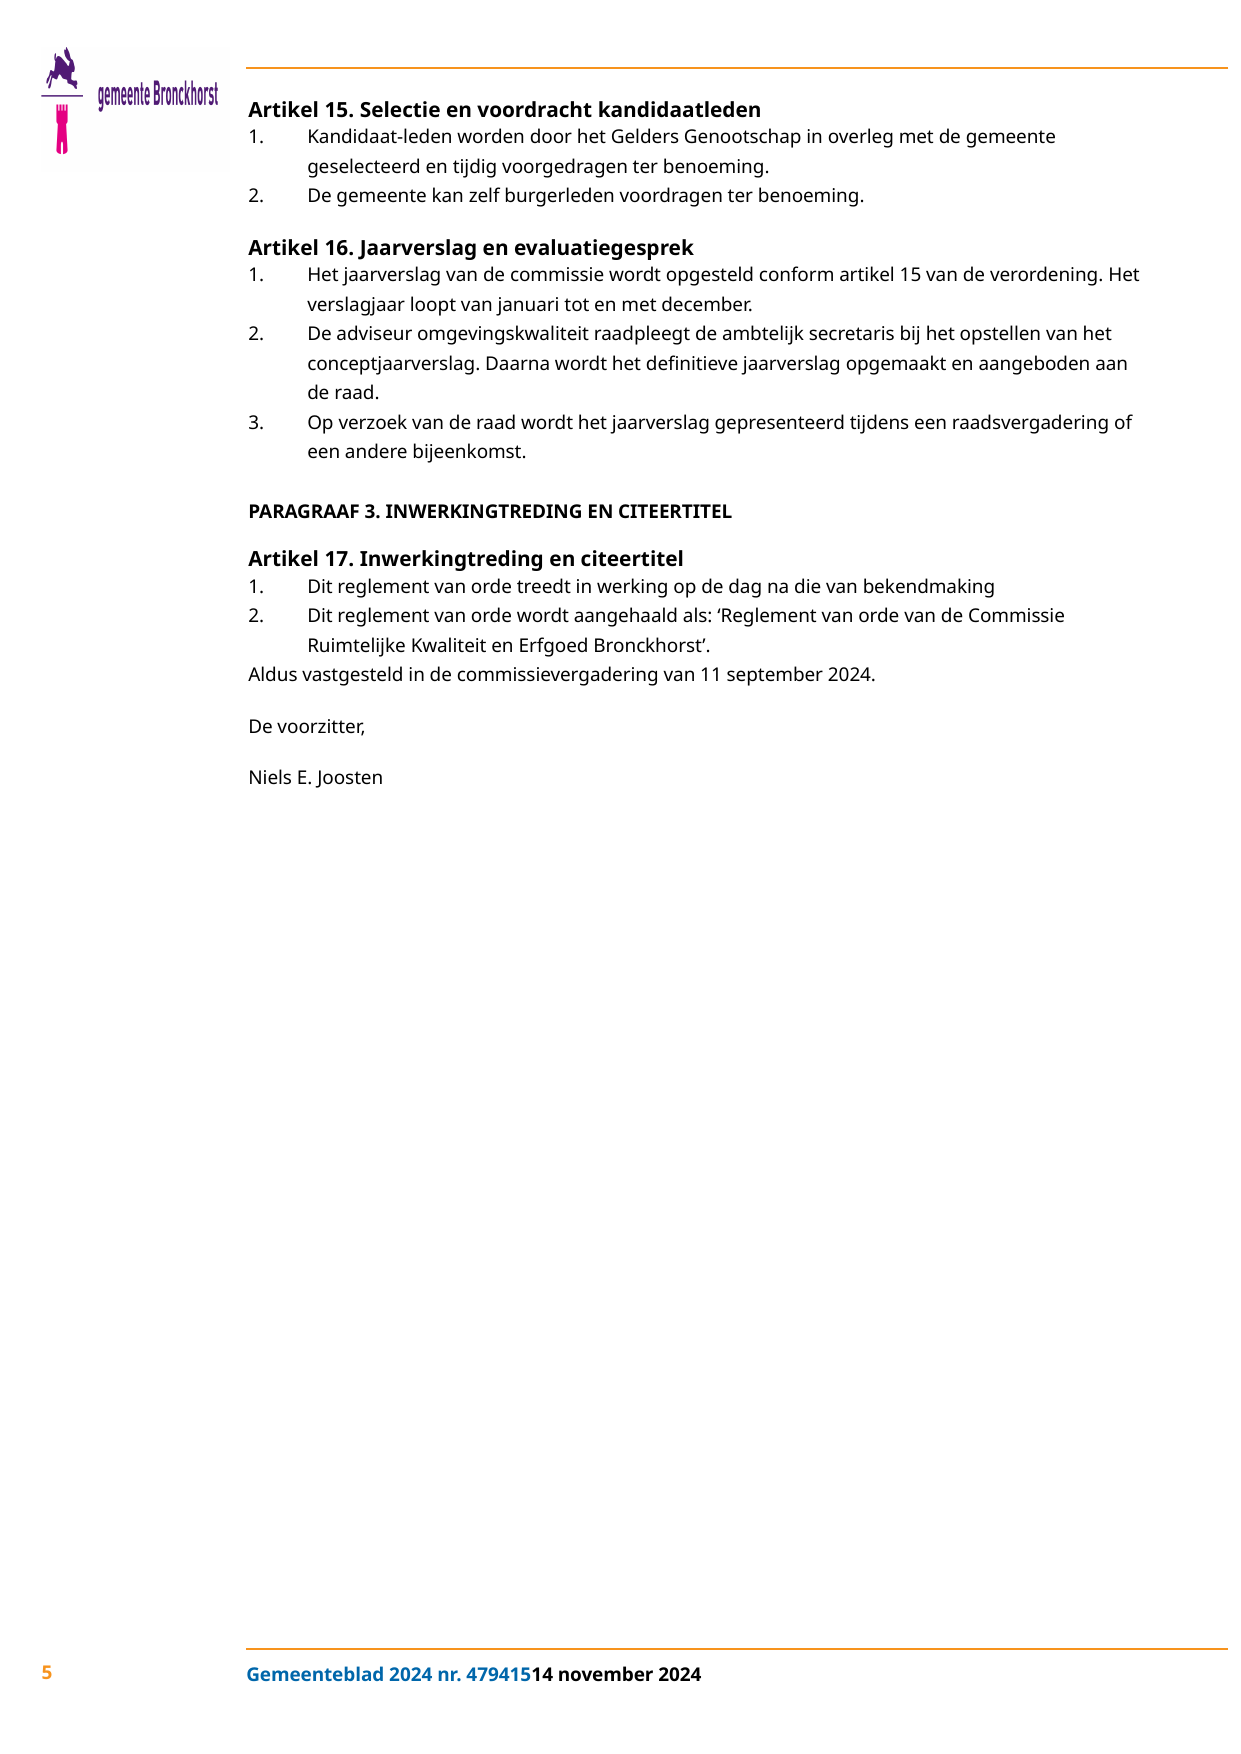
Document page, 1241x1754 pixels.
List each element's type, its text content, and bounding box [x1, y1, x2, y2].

text Artikel 17. Inwerkingtreding en citeertitel [248, 544, 1152, 573]
list De gemeente kan zelf burgerleden voordragen ter benoeming. [248, 182, 1152, 208]
list Kandidaat-leden worden door het Gelders Genootschap in overleg met de gemeente geselecteerd en tijdig voorgedragen ter benoeming. [248, 123, 1152, 178]
list Dit reglement van orde treedt in werking op de dag na die van bekendmaking [248, 573, 1152, 599]
text Artikel 15. Selectie en voordracht kandidaatleden [248, 95, 1152, 123]
list Dit reglement van orde wordt aangehaald als: ‘Reglement van orde van de Commissie Ruimtelijke Kwaliteit en Erfgoed Bronckhorst’. [248, 602, 1152, 658]
text Niels E. Joosten [248, 764, 1152, 790]
list De adviseur omgevingskwaliteit raadpleegt de ambtelijk secretaris bij het opstellen van het conceptjaarverslag. Daarna wordt het definitieve jaarverslag opgemaakt en aangeboden aan de raad. [248, 320, 1152, 405]
text De voorzitter, [248, 713, 1152, 739]
text PARAGRAAF 3. INWERKINGTREDING EN CITEERTITEL [248, 498, 1152, 524]
list Op verzoek van de raad wordt het jaarverslag gepresenteerd tijdens een raadsvergadering of een andere bijeenkomst. [248, 409, 1152, 464]
text Aldus vastgesteld in de commissievergadering van 11 september 2024. [248, 662, 1152, 687]
text Artikel 16. Jaarverslag en evaluatiegesprek [248, 233, 1152, 261]
picture [41, 47, 231, 172]
list Het jaarverslag van de commissie wordt opgesteld conform artikel 15 van de verordening. Het verslagjaar loopt van januari tot en met december. [248, 261, 1152, 317]
